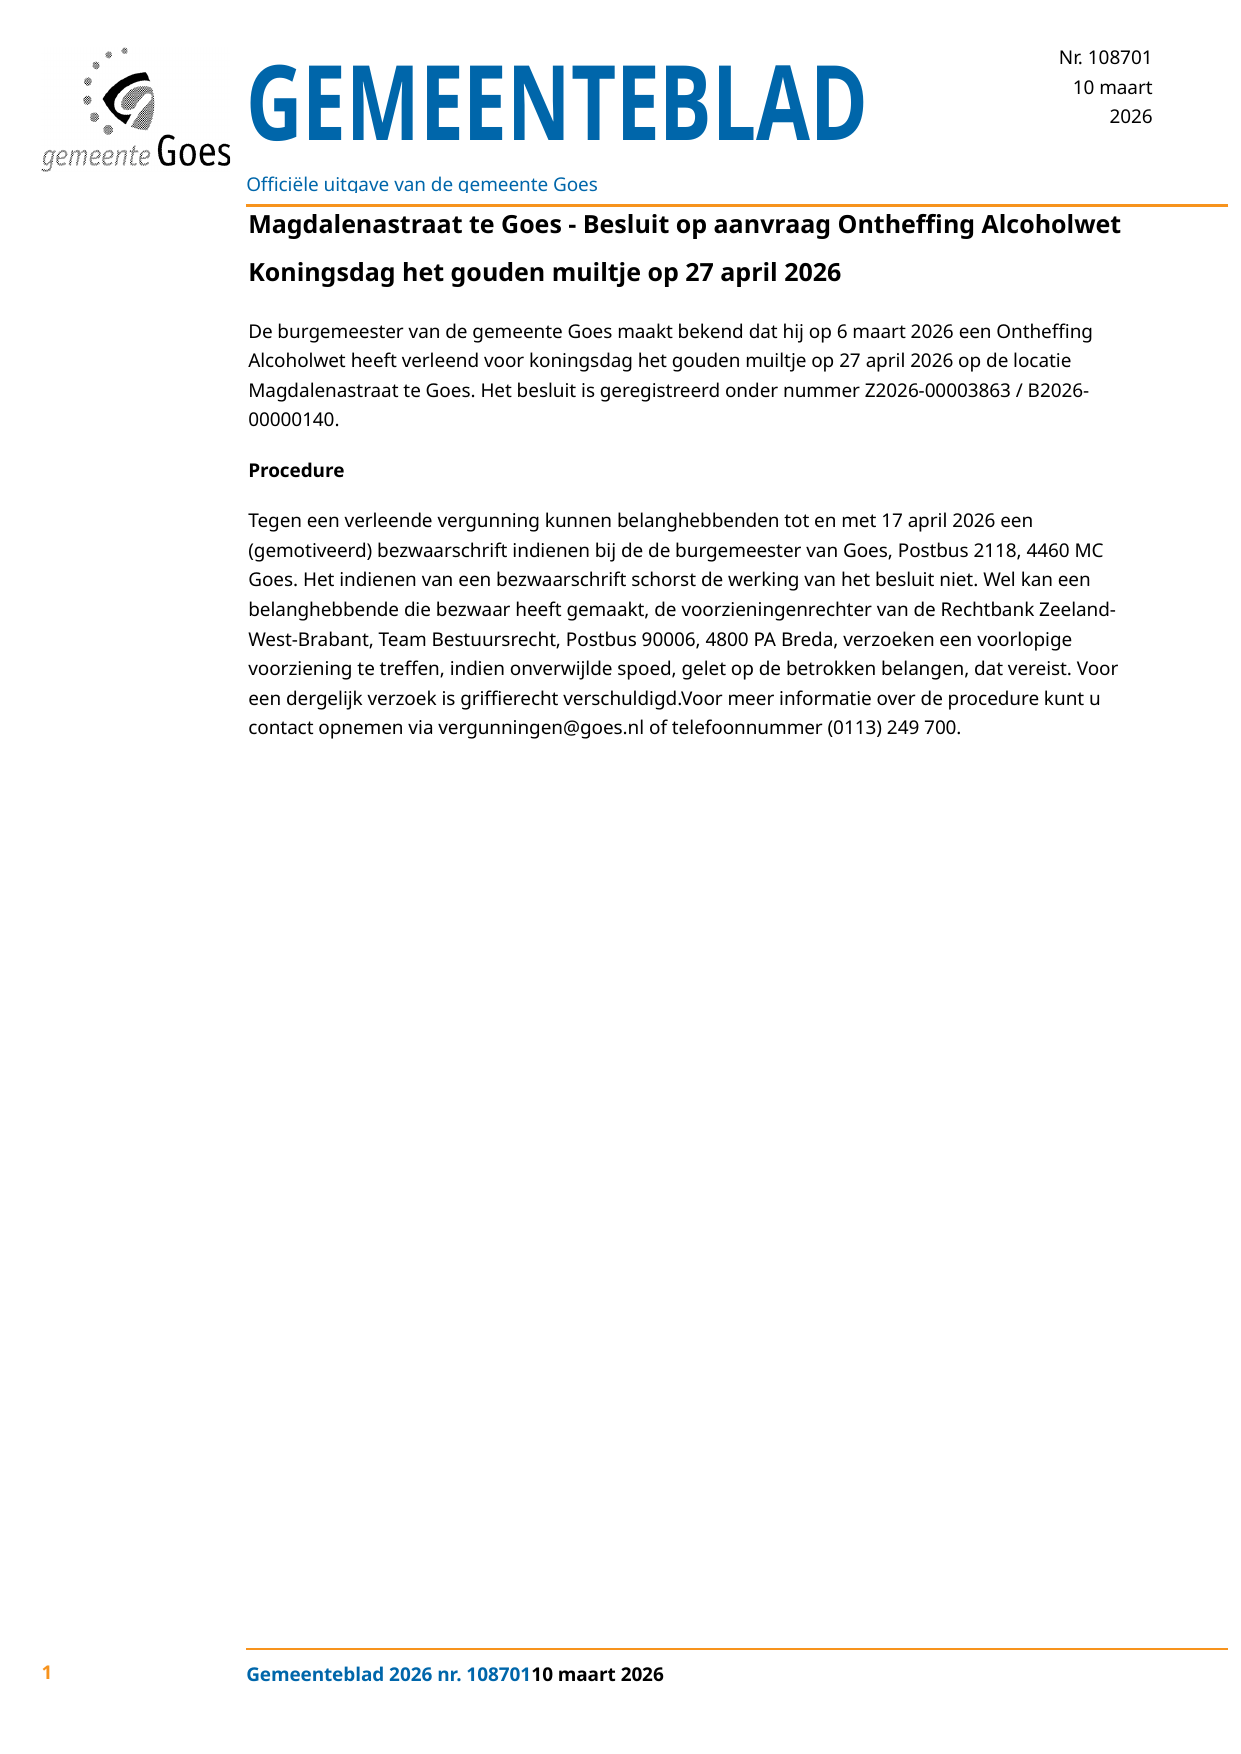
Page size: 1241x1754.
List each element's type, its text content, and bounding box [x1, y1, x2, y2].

text Procedure [248, 457, 1152, 483]
text De burgemeester van de gemeente Goes maakt bekend dat hij op 6 maart 2026 een Ontheffing Alcoholwet heeft verleend voor koningsdag het gouden muiltje op 27 april 2026 op de locatie Magdalenastraat te Goes. Het besluit is geregistreerd onder nummer Z2026-00003863 / B2026-00000140. [248, 318, 1152, 432]
text Magdalenastraat te Goes - Besluit op aanvraag Ontheffing Alcoholwet Koningsdag het gouden muiltje op 27 april 2026 [248, 207, 1152, 288]
picture [41, 47, 231, 172]
text Tegen een verleende vergunning kunnen belanghebbenden tot en met 17 april 2026 een (gemotiveerd) bezwaarschrift indienen bij de de burgemeester van Goes, Postbus 2118, 4460 MC Goes. Het indienen van een bezwaarschrift schorst de werking van het besluit niet. Wel kan een belanghebbende die bezwaar heeft gemaakt, de voorzieningenrechter van de Rechtbank Zeeland-West-Brabant, Team Bestuursrecht, Postbus 90006, 4800 PA Breda, verzoeken een voorlopige voorziening te treffen, indien onverwijlde spoed, gelet op de betrokken belangen, dat vereist. Voor een dergelijk verzoek is griffierecht verschuldigd.Voor meer informatie over de procedure kunt u contact opnemen via vergunningen@goes.nl of telefoonnummer (0113) 249 700. [248, 507, 1152, 740]
